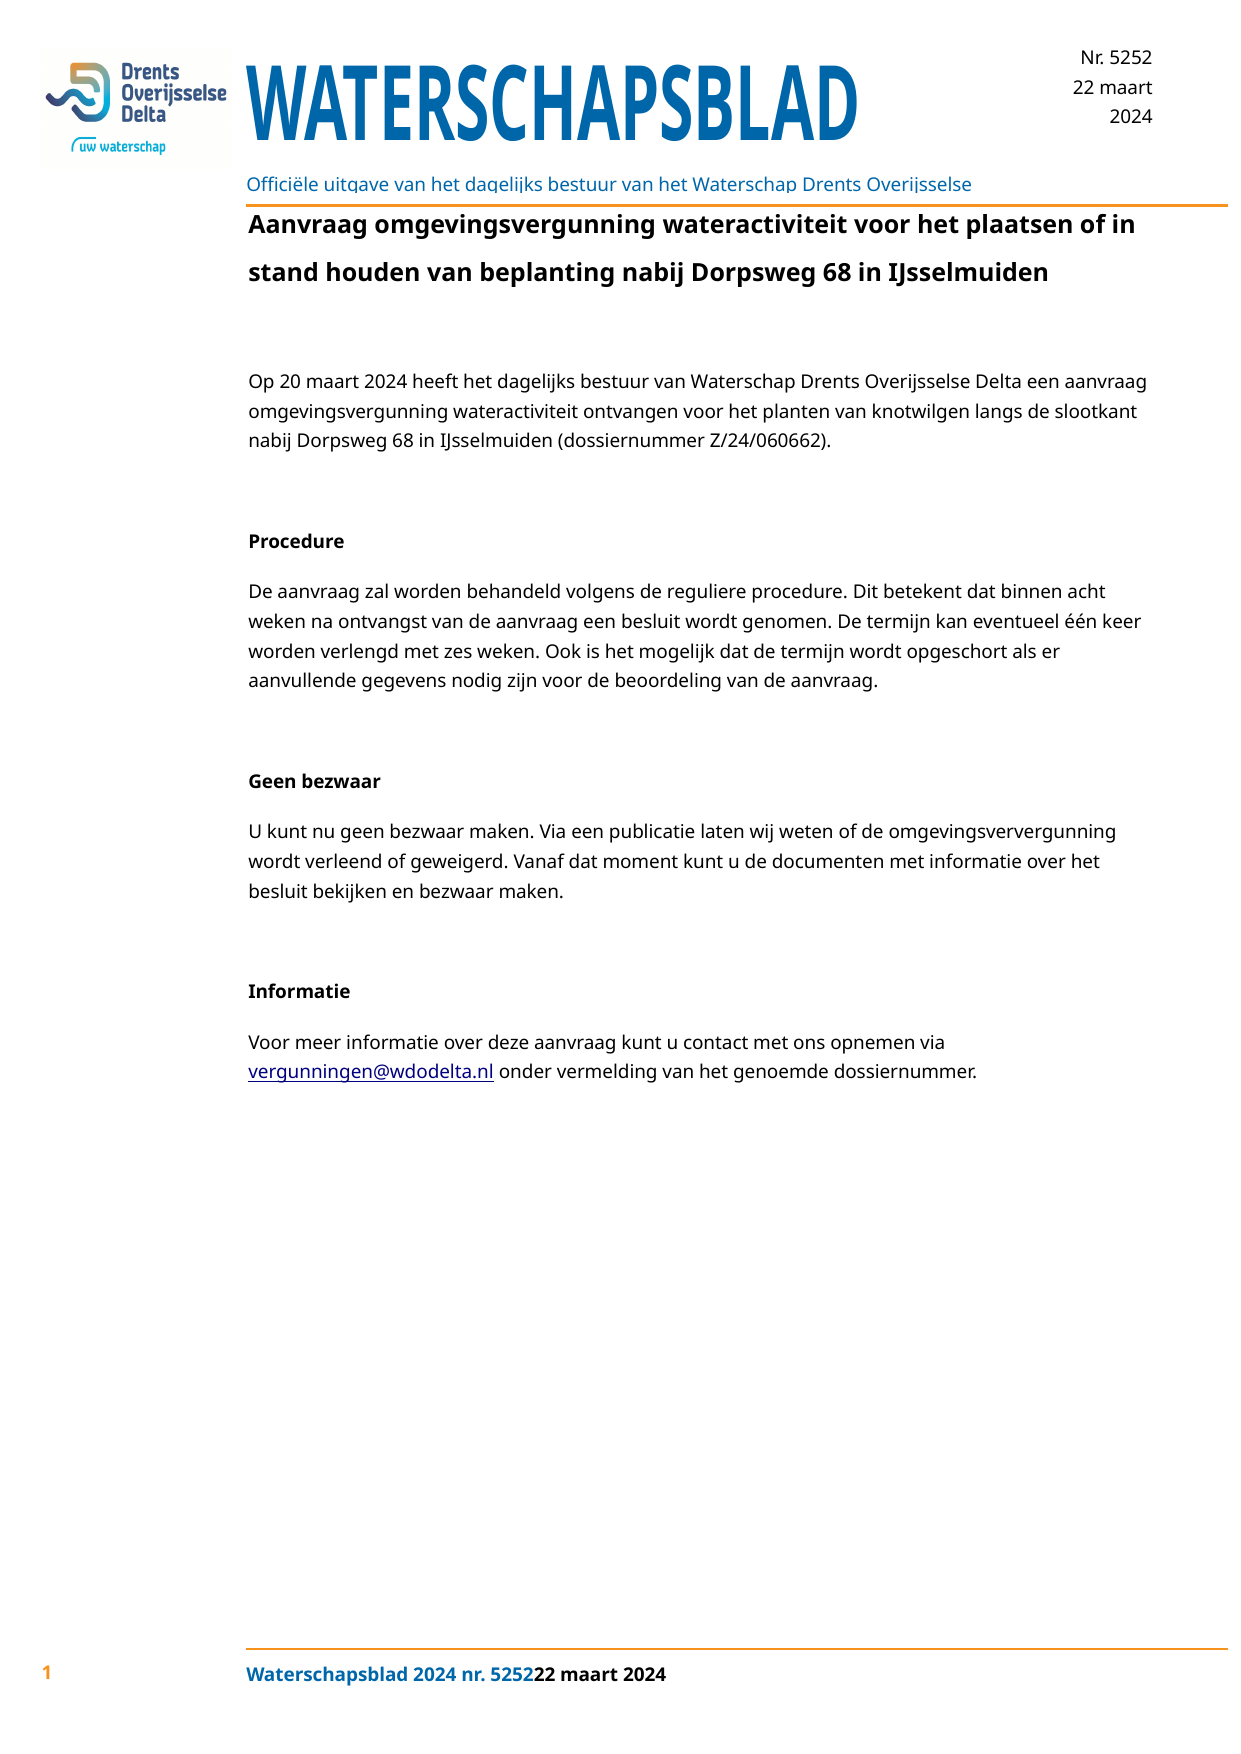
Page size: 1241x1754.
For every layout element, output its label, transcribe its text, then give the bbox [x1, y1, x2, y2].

text Informatie [248, 979, 1152, 1004]
text U kunt nu geen bezwaar maken. Via een publicatie laten wij weten of de omgevingsververgunning wordt verleend of geweigerd. Vanaf dat moment kunt u de documenten met informatie over het besluit bekijken en bezwaar maken. [248, 819, 1152, 904]
text Aanvraag omgevingsvergunning wateractiviteit voor het plaatsen of in stand houden van beplanting nabij Dorpsweg 68 in IJsselmuiden [248, 207, 1152, 288]
text Op 20 maart 2024 heeft het dagelijks bestuur van Waterschap Drents Overijsselse Delta een aanvraag omgevingsvergunning wateractiviteit ontvangen voor het planten van knotwilgen langs de slootkant nabij Dorpsweg 68 in IJsselmuiden (dossiernummer Z/24/060662). [248, 368, 1152, 453]
text De aanvraag zal worden behandeld volgens de reguliere procedure. Dit betekent dat binnen acht weken na ontvangst van de aanvraag een besluit wordt genomen. De termijn kan eventueel één keer worden verlengd met zes weken. Ook is het mogelijk dat de termijn wordt opgeschort als er aanvullende gegevens nodig zijn voor de beoordeling van de aanvraag. [248, 579, 1152, 693]
text Procedure [248, 528, 1152, 554]
picture [41, 47, 231, 172]
text Voor meer informatie over deze aanvraag kunt u contact met ons opnemen via vergunningen@wdodelta.nl onder vermelding van het genoemde dossiernummer. [248, 1029, 1152, 1084]
text Geen bezwaar [248, 768, 1152, 794]
